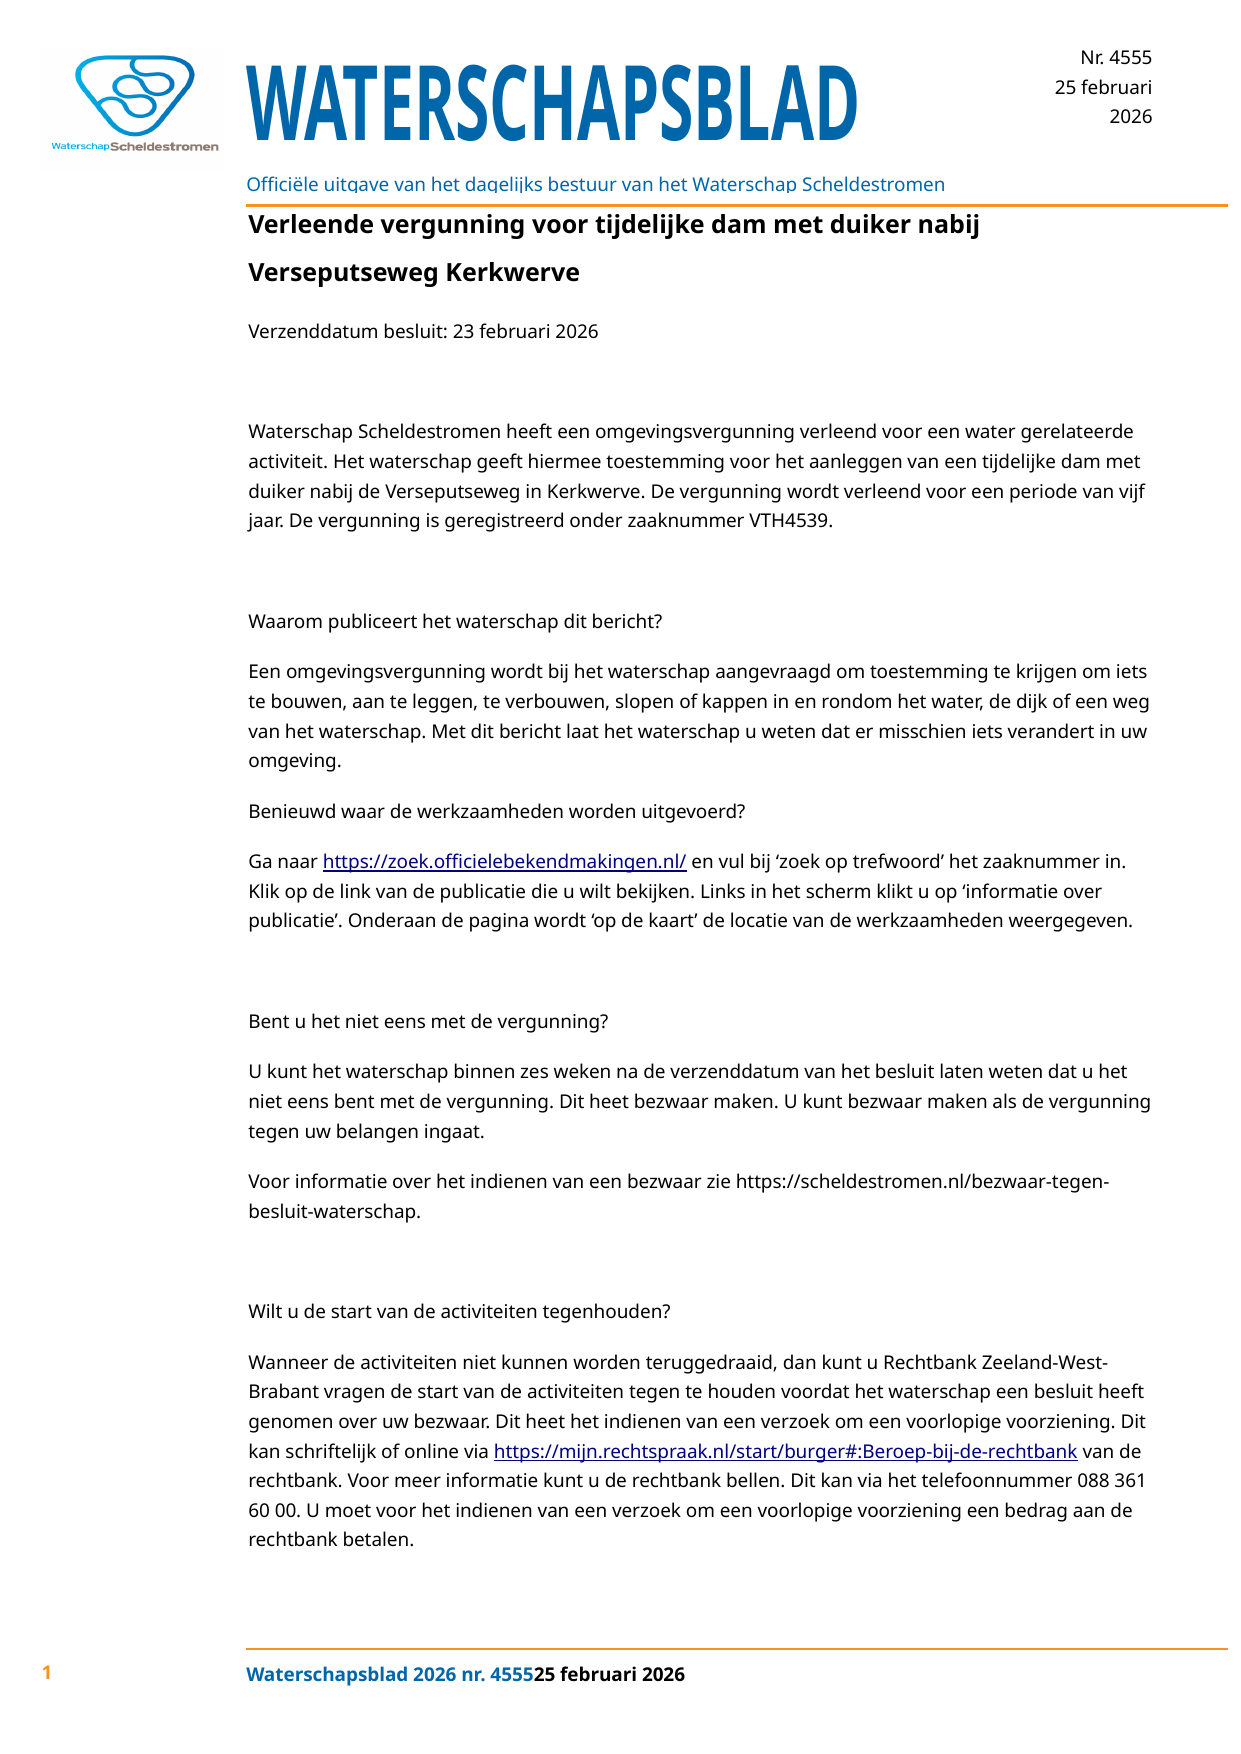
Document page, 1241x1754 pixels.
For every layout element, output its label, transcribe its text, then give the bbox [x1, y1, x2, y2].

text Ga naar https://zoek.officielebekendmakingen.nl/ en vul bij ‘zoek op trefwoord’ het zaaknummer in. Klik op de link van de publicatie die u wilt bekijken. Links in het scherm klikt u op ‘informatie over publicatie’. Onderaan de pagina wordt ‘op de kaart’ de locatie van de werkzaamheden weergegeven. [248, 848, 1152, 933]
text Waarom publiceert het waterschap dit bericht? [248, 608, 1152, 634]
text Waterschap Scheldestromen heeft een omgevingsvergunning verleend voor een water gerelateerde activiteit. Het waterschap geeft hiermee toestemming voor het aanleggen van een tijdelijke dam met duiker nabij de Verseputseweg in Kerkwerve. De vergunning wordt verleend voor een periode van vijf jaar. De vergunning is geregistreerd onder zaaknummer VTH4539. [248, 419, 1152, 533]
text Verzenddatum besluit: 23 februari 2026 [248, 318, 1152, 344]
text Bent u het niet eens met de vergunning? [248, 1008, 1152, 1034]
text Wilt u de start van de activiteiten tegenhouden? [248, 1299, 1152, 1324]
picture [41, 47, 231, 172]
text U kunt het waterschap binnen zes weken na de verzenddatum van het besluit laten weten dat u het niet eens bent met de vergunning. Dit heet bezwaar maken. U kunt bezwaar maken als de vergunning tegen uw belangen ingaat. [248, 1059, 1152, 1144]
text Een omgevingsvergunning wordt bij het waterschap aangevraagd om toestemming te krijgen om iets te bouwen, aan te leggen, te verbouwen, slopen of kappen in en rondom het water, de dijk of een weg van het waterschap. Met dit bericht laat het waterschap u weten dat er misschien iets verandert in uw omgeving. [248, 659, 1152, 773]
text Wanneer de activiteiten niet kunnen worden teruggedraaid, dan kunt u Rechtbank Zeeland-West-Brabant vragen de start van de activiteiten tegen te houden voordat het waterschap een besluit heeft genomen over uw bezwaar. Dit heet het indienen van een verzoek om een voorlopige voorziening. Dit kan schriftelijk of online via https://mijn.rechtspraak.nl/start/burger#:Beroep-bij-de-rechtbank van de rechtbank. Voor meer informatie kunt u de rechtbank bellen. Dit kan via het telefoonnummer 088 361 60 00. U moet voor het indienen van een verzoek om een voorlopige voorziening een bedrag aan de rechtbank betalen. [248, 1349, 1152, 1552]
text Verleende vergunning voor tijdelijke dam met duiker nabij Verseputseweg Kerkwerve [248, 207, 1152, 288]
text Benieuwd waar de werkzaamheden worden uitgevoerd? [248, 798, 1152, 824]
text Voor informatie over het indienen van een bezwaar zie https://scheldestromen.nl/bezwaar-tegen-besluit-waterschap. [248, 1168, 1152, 1224]
